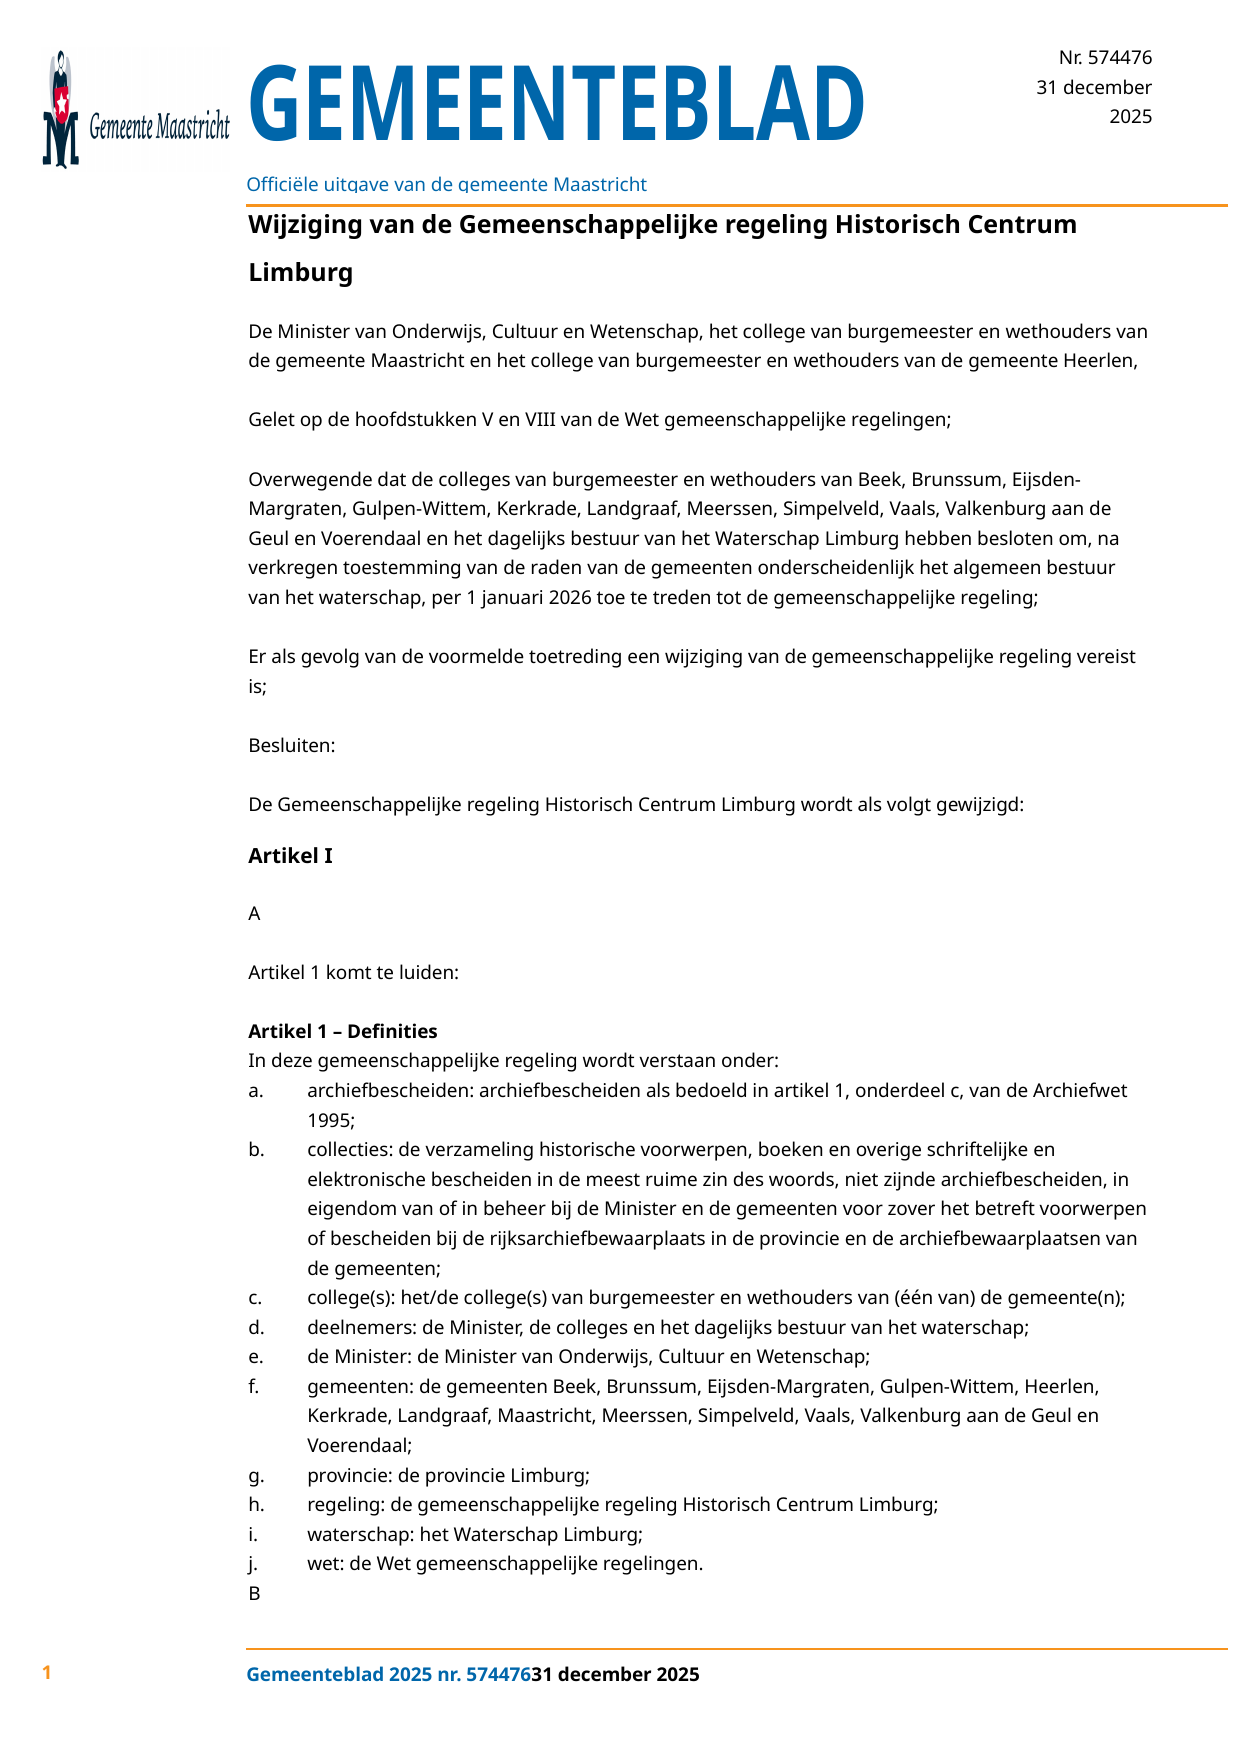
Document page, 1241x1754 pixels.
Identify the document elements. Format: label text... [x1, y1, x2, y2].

text Overwegende dat de colleges van burgemeester en wethouders van Beek, Brunssum, Eijsden-Margraten, Gulpen-Wittem, Kerkrade, Landgraaf, Meerssen, Simpelveld, Vaals, Valkenburg aan de Geul en Voerendaal en het dagelijks bestuur van het Waterschap Limburg hebben besloten om, na verkregen toestemming van de raden van de gemeenten onderscheidenlijk het algemeen bestuur van het waterschap, per 1 januari 2026 toe te treden tot de gemeenschappelijke regeling; [248, 466, 1152, 610]
text A [248, 900, 1152, 925]
list provincie: de provincie Limburg; [248, 1462, 1152, 1487]
list waterschap: het Waterschap Limburg; [248, 1521, 1152, 1547]
text Artikel I [248, 842, 1152, 870]
text Artikel 1 – Definities [248, 1018, 1152, 1044]
list gemeenten: de gemeenten Beek, Brunssum, Eijsden-Margraten, Gulpen-Wittem, Heerlen, Kerkrade, Landgraaf, Maastricht, Meerssen, Simpelveld, Vaals, Valkenburg aan de Geul en Voerendaal; [248, 1373, 1152, 1458]
list college(s): het/de college(s) van burgemeester en wethouders van (één van) de gemeente(n); [248, 1284, 1152, 1310]
text De Minister van Onderwijs, Cultuur en Wetenschap, het college van burgemeester en wethouders van de gemeente Maastricht en het college van burgemeester en wethouders van de gemeente Heerlen, [248, 318, 1152, 373]
list collecties: de verzameling historische voorwerpen, boeken en overige schriftelijke en elektronische bescheiden in de meest ruime zin des woords, niet zijnde archiefbescheiden, in eigendom van of in beheer bij de Minister en de gemeenten voor zover het betreft voorwerpen of bescheiden bij de rijksarchiefbewaarplaats in de provincie en de archiefbewaarplaatsen van de gemeenten; [248, 1136, 1152, 1280]
text B [248, 1580, 1152, 1606]
text In deze gemeenschappelijke regeling wordt verstaan onder: [248, 1048, 1152, 1073]
list regeling: de gemeenschappelijke regeling Historisch Centrum Limburg; [248, 1491, 1152, 1517]
text De Gemeenschappelijke regeling Historisch Centrum Limburg wordt als volgt gewijzigd: [248, 791, 1152, 817]
text Gelet op de hoofdstukken V en VIII van de Wet gemeenschappelijke regelingen; [248, 407, 1152, 432]
list deelnemers: de Minister, de colleges en het dagelijks bestuur van het waterschap; [248, 1314, 1152, 1339]
text Artikel 1 komt te luiden: [248, 959, 1152, 984]
text Er als gevolg van de voormelde toetreding een wijziging van de gemeenschappelijke regeling vereist is; [248, 643, 1152, 699]
text Besluiten: [248, 732, 1152, 758]
picture [41, 47, 231, 172]
text Wijziging van de Gemeenschappelijke regeling Historisch Centrum Limburg [248, 207, 1152, 288]
list wet: de Wet gemeenschappelijke regelingen. [248, 1551, 1152, 1576]
list de Minister: de Minister van Onderwijs, Cultuur en Wetenschap; [248, 1343, 1152, 1369]
list archiefbescheiden: archiefbescheiden als bedoeld in artikel 1, onderdeel c, van de Archiefwet 1995; [248, 1077, 1152, 1132]
